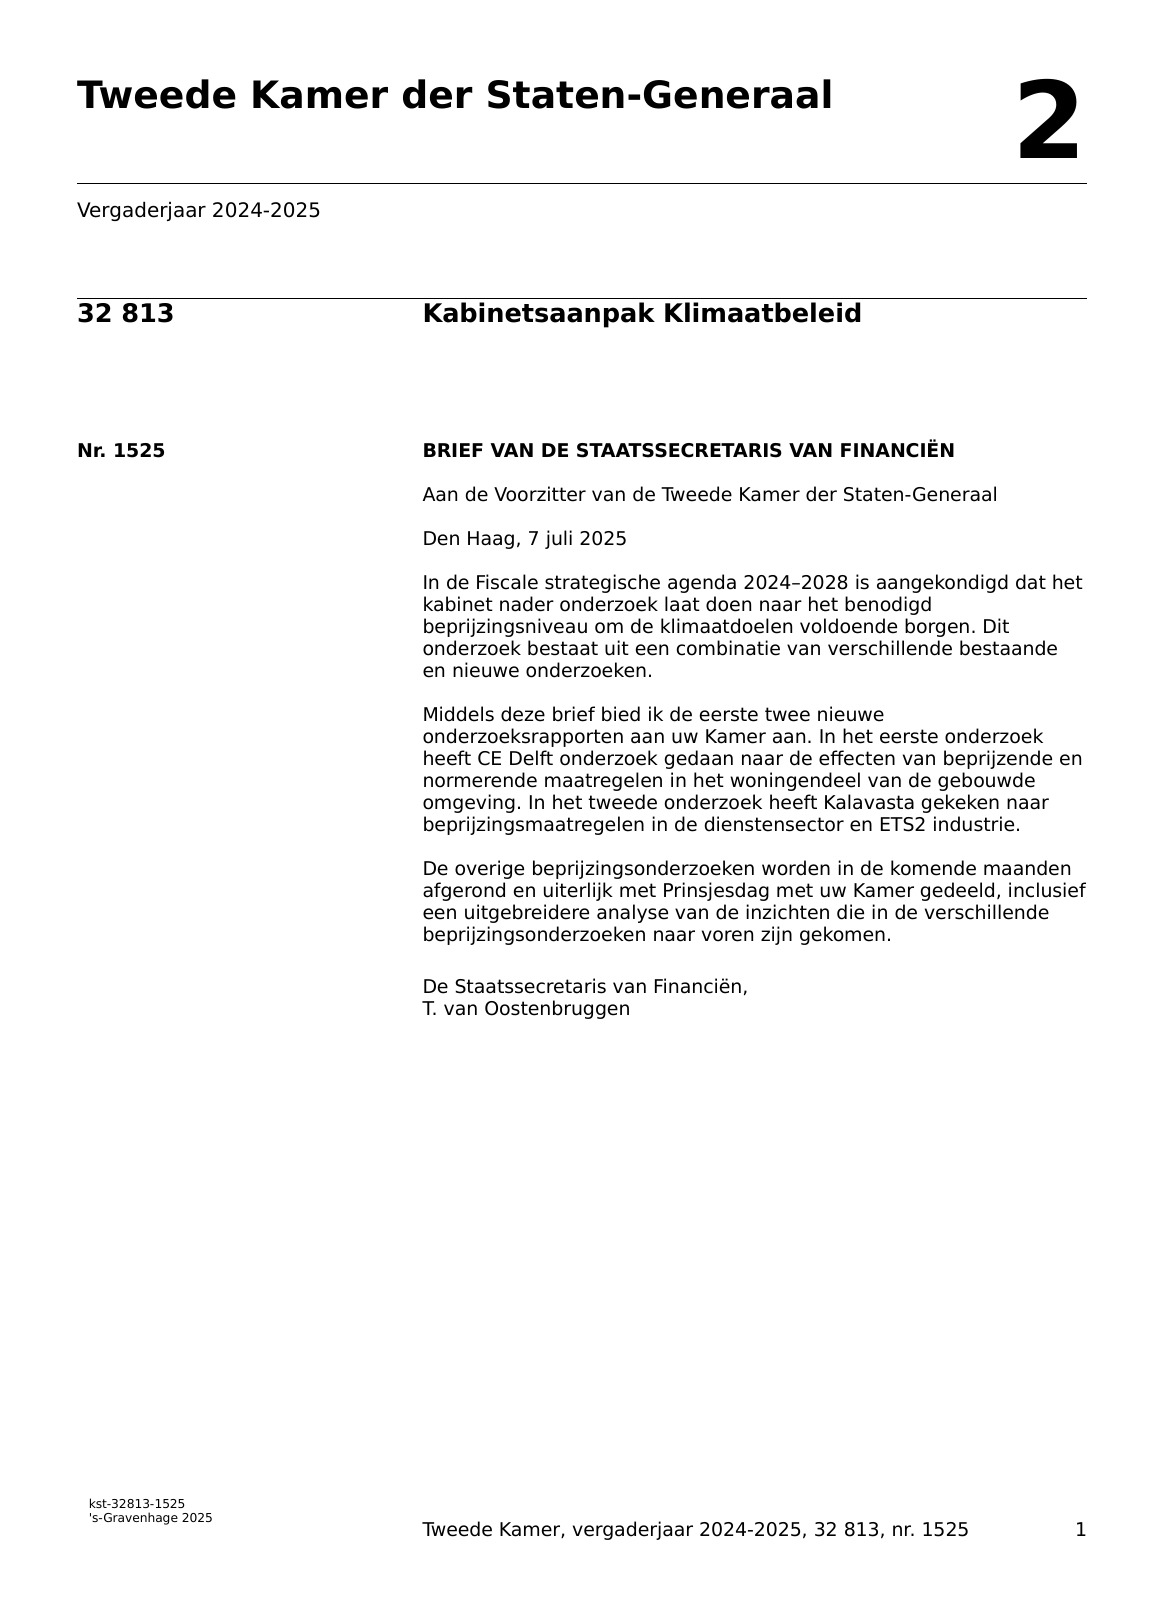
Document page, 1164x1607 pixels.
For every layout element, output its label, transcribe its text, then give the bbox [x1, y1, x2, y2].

table_cell Vergaderjaar 2024-2025 [77, 184, 1087, 298]
subtitle 32 813 Kabinetsaanpak Klimaatbeleid [77, 299, 1087, 329]
text 's-Gravenhage 2025 [88, 1511, 323, 1525]
text De Staatssecretaris van Financiën, T. van Oostenbruggen [422, 976, 1087, 1020]
text De overige beprijzingsonderzoeken worden in de komende maanden afgerond en uiterlijk met Prinsjesdag met uw Kamer gedeeld, inclusief een uitgebreidere analyse van de inzichten die in de verschillende beprijzingsonderzoeken naar voren zijn gekomen. [422, 858, 1087, 946]
text Middels deze brief bied ik de eerste twee nieuwe onderzoeksrapporten aan uw Kamer aan. In het eerste onderzoek heeft CE Delft onderzoek gedaan naar de effecten van beprijzende en normerende maatregelen in het woningendeel van de gebouwde omgeving. In het tweede onderzoek heeft Kalavasta gekeken naar beprijzingsmaatregelen in de dienstensector en ETS2 industrie. [422, 704, 1087, 836]
text In de Fiscale strategische agenda 2024–2028 is aangekondigd dat het kabinet nader onderzoek laat doen naar het benodigd beprijzingsniveau om de klimaatdoelen voldoende borgen. Dit onderzoek bestaat uit een combinatie van verschillende bestaande en nieuwe onderzoeken. [422, 572, 1087, 682]
table_header Tweede Kamer der Staten-Generaal [77, 59, 886, 183]
table_header 2 [886, 59, 1087, 183]
text Den Haag, 7 juli 2025 [422, 528, 1087, 550]
text kst-32813-1525 [88, 1497, 323, 1511]
subtitle Nr. 1525 BRIEF VAN DE STAATSSECRETARIS VAN FINANCIËN [77, 440, 1087, 462]
text Aan de Voorzitter van de Tweede Kamer der Staten-Generaal [422, 484, 1087, 506]
